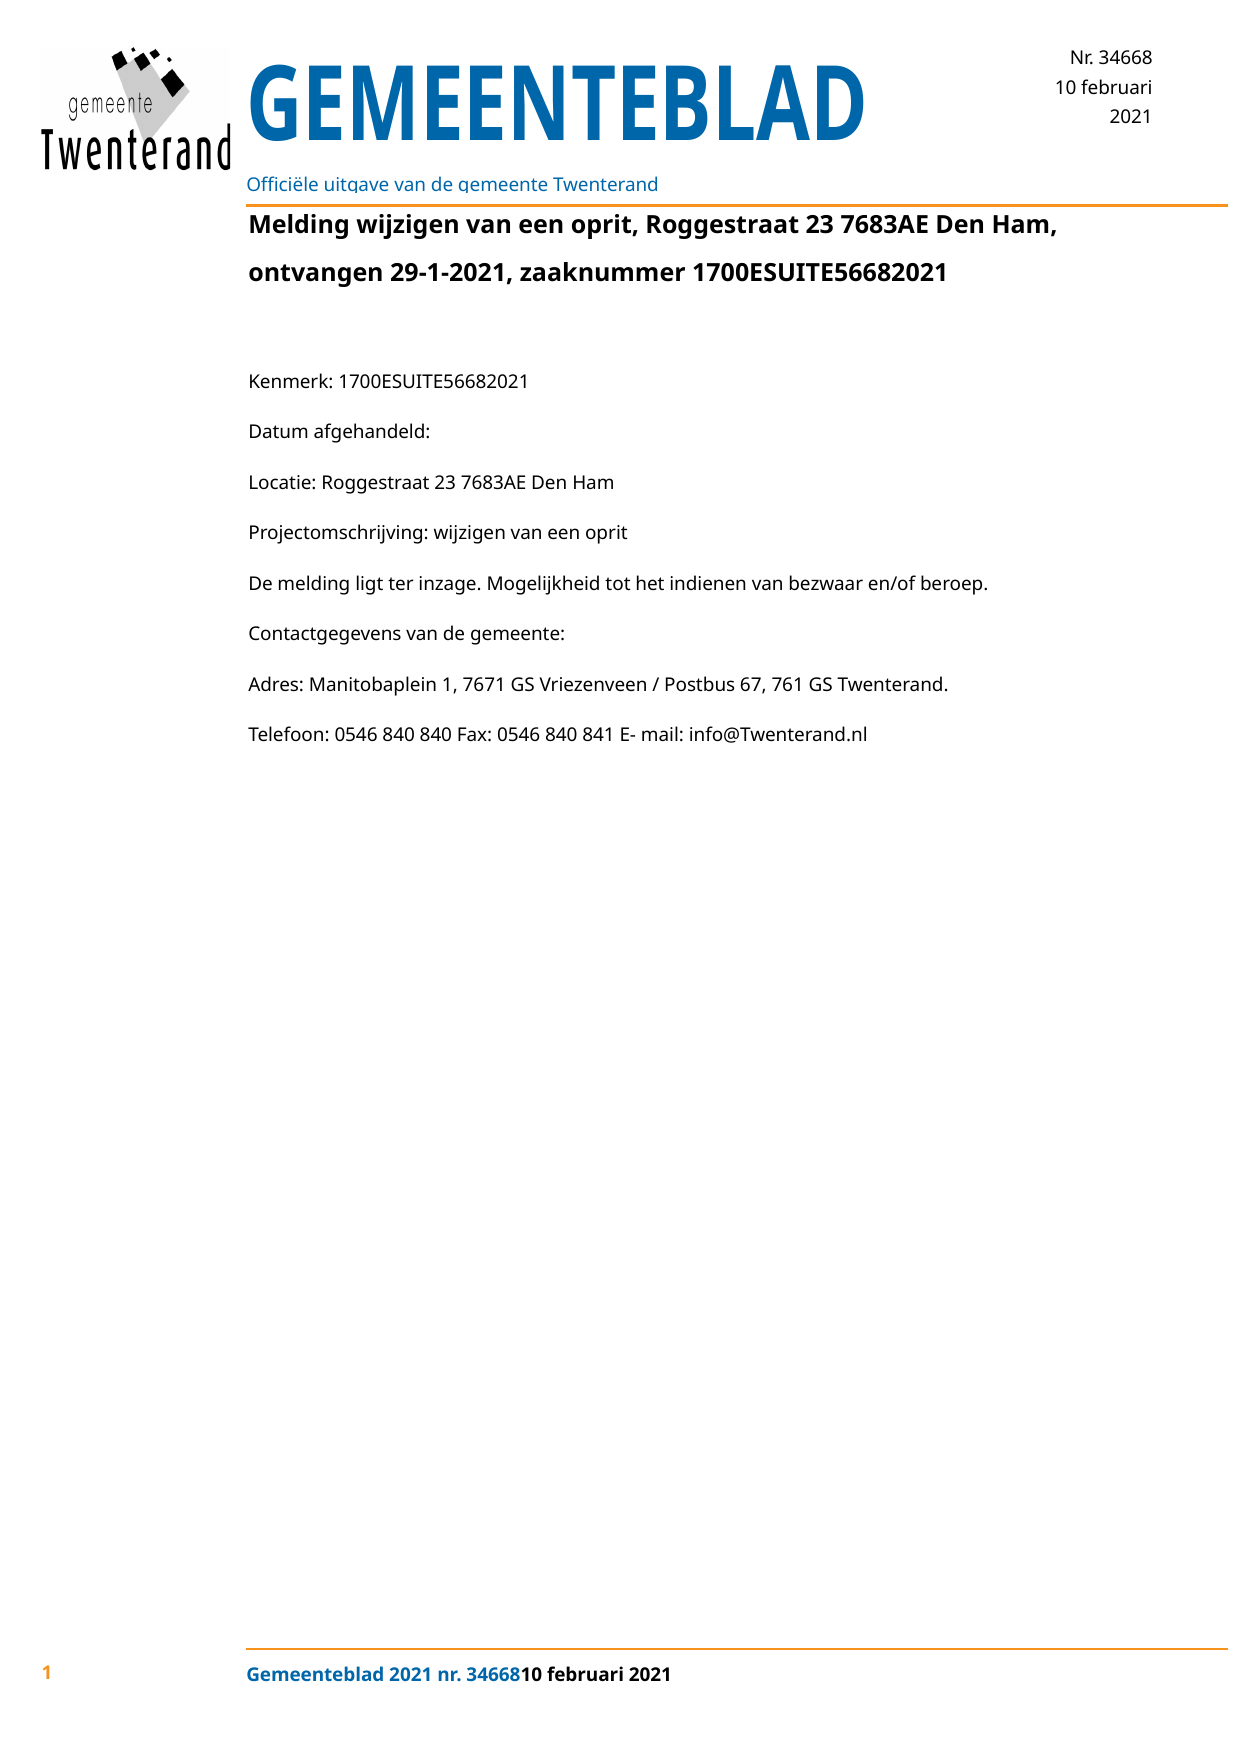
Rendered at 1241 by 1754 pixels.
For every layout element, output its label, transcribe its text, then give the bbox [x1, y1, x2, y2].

text Locatie: Roggestraat 23 7683AE Den Ham [248, 469, 1152, 495]
text Contactgegevens van de gemeente: [248, 620, 1152, 646]
text Melding wijzigen van een oprit, Roggestraat 23 7683AE Den Ham, ontvangen 29-1-2021, zaaknummer 1700ESUITE56682021 [248, 207, 1152, 288]
text Adres: Manitobaplein 1, 7671 GS Vriezenveen / Postbus 67, 761 GS Twenterand. [248, 671, 1152, 697]
text Kenmerk: 1700ESUITE56682021 [248, 368, 1152, 394]
text De melding ligt ter inzage. Mogelijkheid tot het indienen van bezwaar en/of beroep. [248, 570, 1152, 596]
text Projectomschrijving: wijzigen van een oprit [248, 519, 1152, 545]
picture [41, 47, 231, 172]
text Telefoon: 0546 840 840 Fax: 0546 840 841 E- mail: info@Twenterand.nl [248, 721, 1152, 747]
text Datum afgehandeld: [248, 419, 1152, 444]
